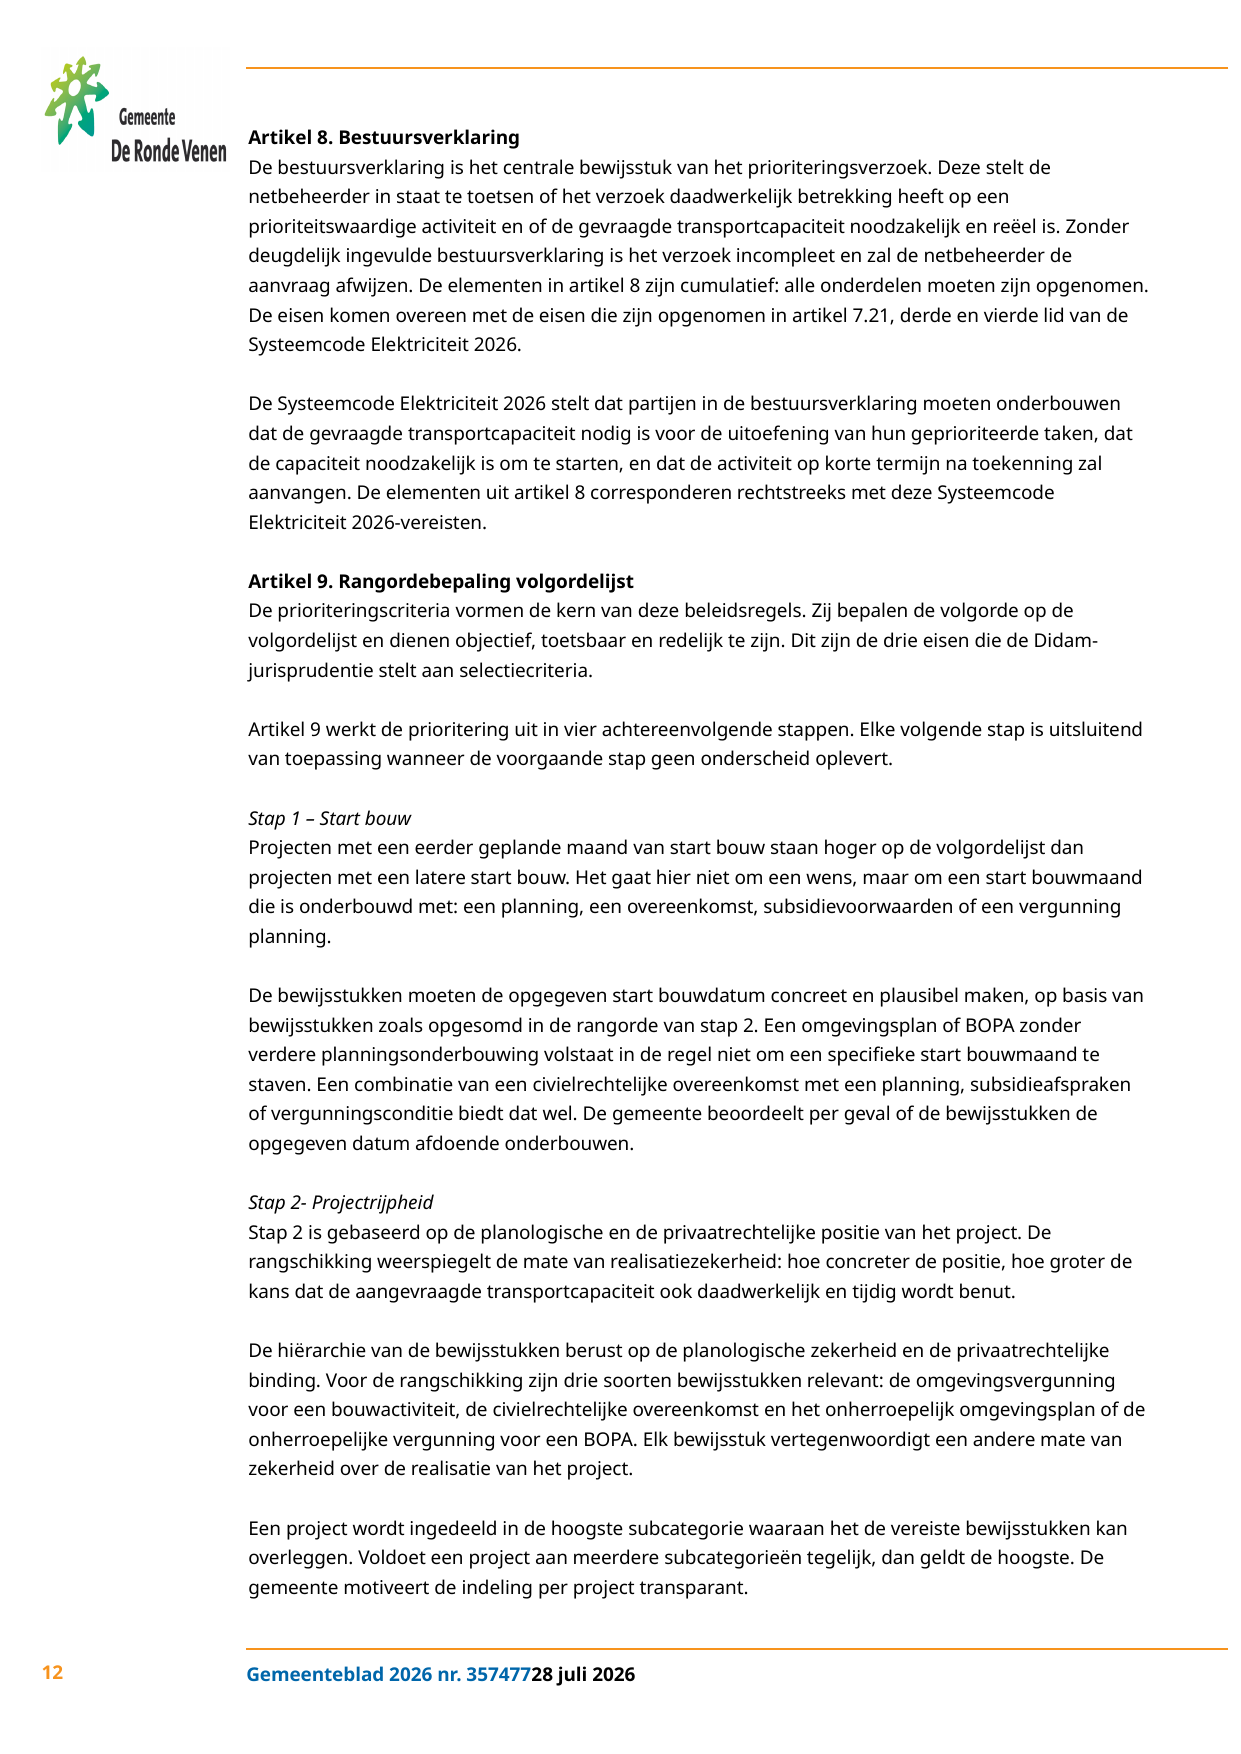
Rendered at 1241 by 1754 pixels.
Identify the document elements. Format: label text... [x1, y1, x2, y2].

text Stap 2 is gebaseerd op de planologische en de privaatrechtelijke positie van het project. De rangschikking weerspiegelt de mate van realisatiezekerheid: hoe concreter de positie, hoe groter de kans dat de aangevraagde transportcapaciteit ook daadwerkelijk en tijdig wordt benut. [248, 1219, 1152, 1304]
text Artikel 9. Rangordebepaling volgordelijst [248, 568, 1152, 594]
text Projecten met een eerder geplande maand van start bouw staan hoger op de volgordelijst dan projecten met een latere start bouw. Het gaat hier niet om een wens, maar om een start bouwmaand die is onderbouwd met: een planning, een overeenkomst, subsidievoorwaarden of een vergunning planning. [248, 834, 1152, 949]
text De Systeemcode Elektriciteit 2026 stelt dat partijen in de bestuursverklaring moeten onderbouwen dat de gevraagde transportcapaciteit nodig is voor de uitoefening van hun geprioriteerde taken, dat de capaciteit noodzakelijk is om te starten, en dat de activiteit op korte termijn na toekenning zal aanvangen. De elementen uit artikel 8 corresponderen rechtstreeks met deze Systeemcode Elektriciteit 2026-vereisten. [248, 391, 1152, 535]
text De hiërarchie van de bewijsstukken berust op de planologische zekerheid en de privaatrechtelijke binding. Voor de rangschikking zijn drie soorten bewijsstukken relevant: de omgevingsvergunning voor een bouwactiviteit, de civielrechtelijke overeenkomst en het onherroepelijk omgevingsplan of de onherroepelijke vergunning voor een BOPA. Elk bewijsstuk vertegenwoordigt een andere mate van zekerheid over de realisatie van het project. [248, 1337, 1152, 1481]
picture [41, 47, 231, 172]
text Artikel 8. Bestuursverklaring [248, 124, 1152, 150]
text Een project wordt ingedeeld in de hoogste subcategorie waaraan het de vereiste bewijsstukken kan overleggen. Voldoet een project aan meerdere subcategorieën tegelijk, dan geldt de hoogste. De gemeente motiveert de indeling per project transparant. [248, 1515, 1152, 1600]
text De bewijsstukken moeten de opgegeven start bouwdatum concreet en plausibel maken, op basis van bewijsstukken zoals opgesomd in de rangorde van stap 2. Een omgevingsplan of BOPA zonder verdere planningsonderbouwing volstaat in de regel niet om een specifieke start bouwmaand te staven. Een combinatie van een civielrechtelijke overeenkomst met een planning, subsidieafspraken of vergunningsconditie biedt dat wel. De gemeente beoordeelt per geval of de bewijsstukken de opgegeven datum afdoende onderbouwen. [248, 982, 1152, 1156]
text Stap 2- Projectrijpheid [248, 1189, 1152, 1215]
text De prioriteringscriteria vormen de kern van deze beleidsregels. Zij bepalen de volgorde op de volgordelijst en dienen objectief, toetsbaar en redelijk te zijn. Dit zijn de drie eisen die de Didam-jurisprudentie stelt aan selectiecriteria. [248, 598, 1152, 683]
text Artikel 9 werkt de prioritering uit in vier achtereenvolgende stappen. Elke volgende stap is uitsluitend van toepassing wanneer de voorgaande stap geen onderscheid oplevert. [248, 716, 1152, 771]
text Stap 1 – Start bouw [248, 805, 1152, 831]
text De bestuursverklaring is het centrale bewijsstuk van het prioriteringsverzoek. Deze stelt de netbeheerder in staat te toetsen of het verzoek daadwerkelijk betrekking heeft op een prioriteitswaardige activiteit en of de gevraagde transportcapaciteit noodzakelijk en reëel is. Zonder deugdelijk ingevulde bestuursverklaring is het verzoek incompleet en zal de netbeheerder de aanvraag afwijzen. De elementen in artikel 8 zijn cumulatief: alle onderdelen moeten zijn opgenomen. De eisen komen overeen met de eisen die zijn opgenomen in artikel 7.21, derde en vierde lid van de Systeemcode Elektriciteit 2026. [248, 154, 1152, 357]
